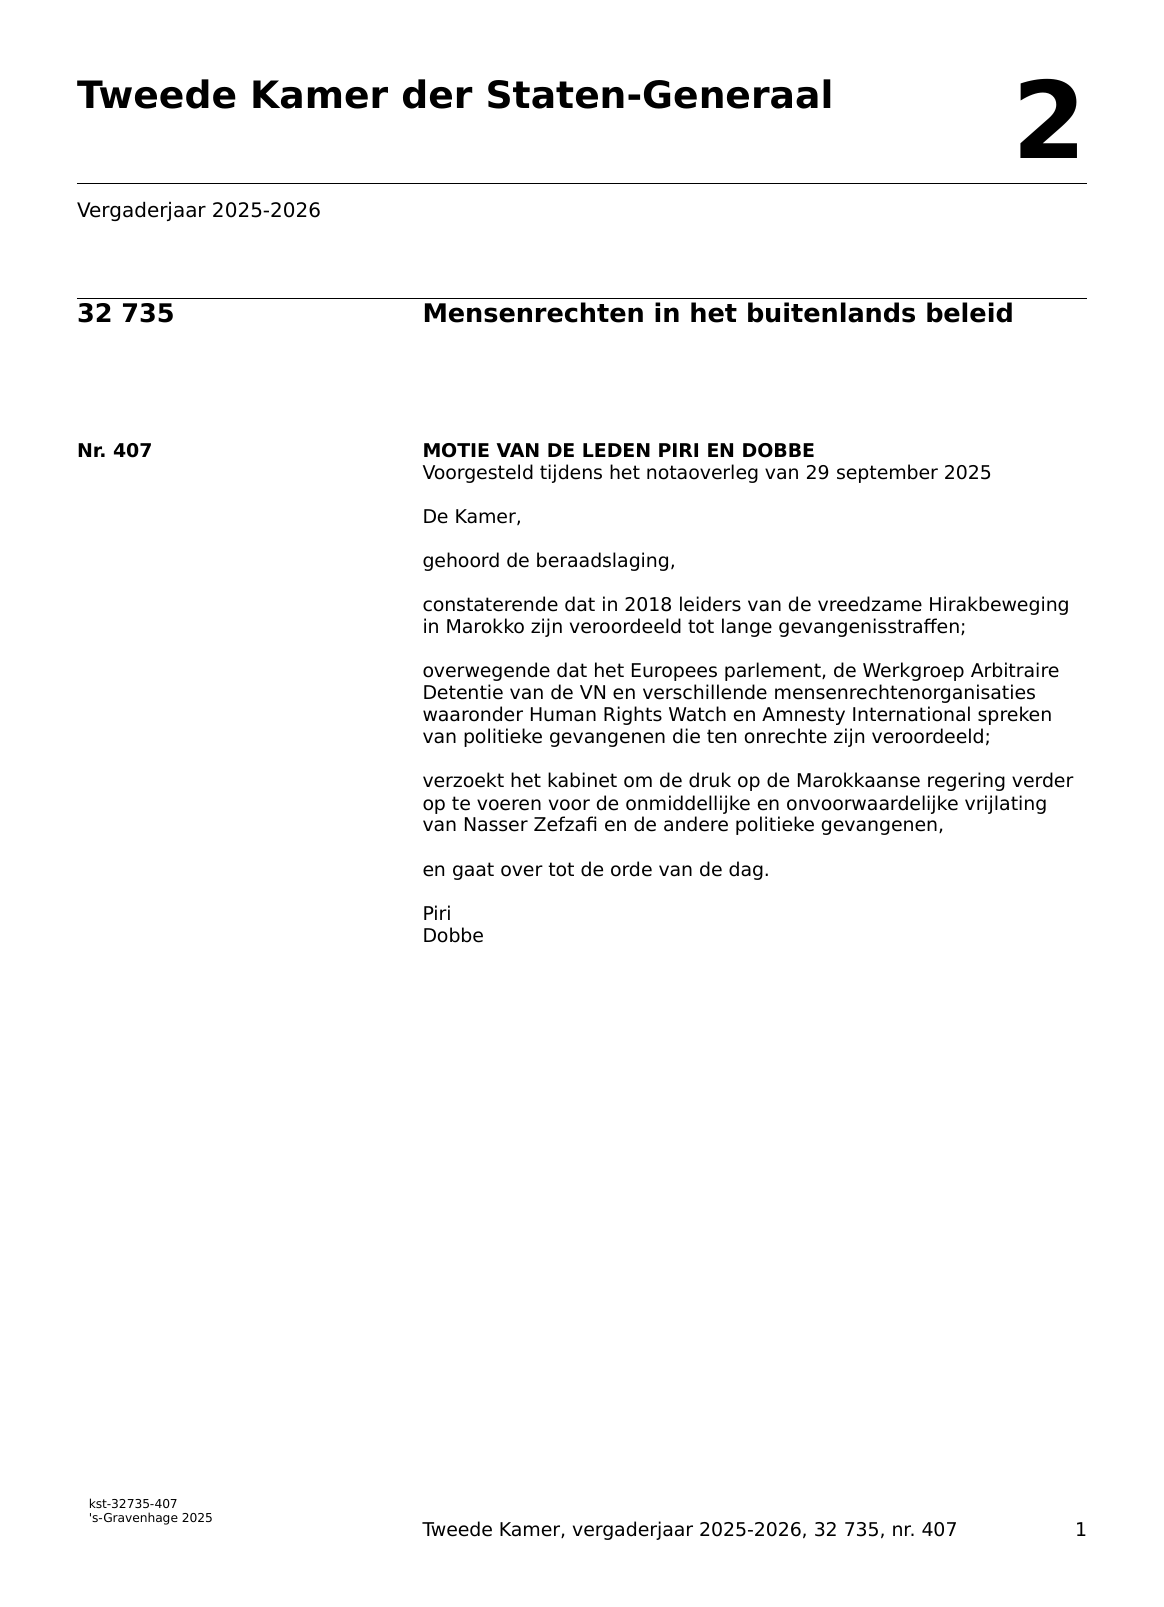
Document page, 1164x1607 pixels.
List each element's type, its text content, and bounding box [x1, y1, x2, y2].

text De Kamer, [422, 506, 1087, 528]
subtitle Nr. 407 MOTIE VAN DE LEDEN PIRI EN DOBBE [77, 440, 1087, 462]
text 's-Gravenhage 2025 [88, 1511, 323, 1525]
text Voorgesteld tijdens het notaoverleg van 29 september 2025 [422, 462, 1087, 484]
text verzoekt het kabinet om de druk op de Marokkaanse regering verder op te voeren voor de onmiddellijke en onvoorwaardelijke vrijlating van Nasser Zefzafi en de andere politieke gevangenen, [422, 770, 1087, 836]
table_cell Vergaderjaar 2025-2026 [77, 184, 1087, 298]
text Piri [422, 903, 1087, 925]
text constaterende dat in 2018 leiders van de vreedzame Hirakbeweging in Marokko zijn veroordeeld tot lange gevangenisstraffen; [422, 594, 1087, 638]
text overwegende dat het Europees parlement, de Werkgroep Arbitraire Detentie van de VN en verschillende mensenrechtenorganisaties waaronder Human Rights Watch en Amnesty International spreken van politieke gevangenen die ten onrechte zijn veroordeeld; [422, 660, 1087, 748]
table_header Tweede Kamer der Staten-Generaal [77, 59, 886, 183]
table_header 2 [886, 59, 1087, 183]
subtitle 32 735 Mensenrechten in het buitenlands beleid [77, 299, 1087, 329]
text kst-32735-407 [88, 1497, 323, 1511]
text gehoord de beraadslaging, [422, 550, 1087, 572]
text en gaat over tot de orde van de dag. [422, 858, 1087, 881]
text Dobbe [422, 925, 1087, 947]
